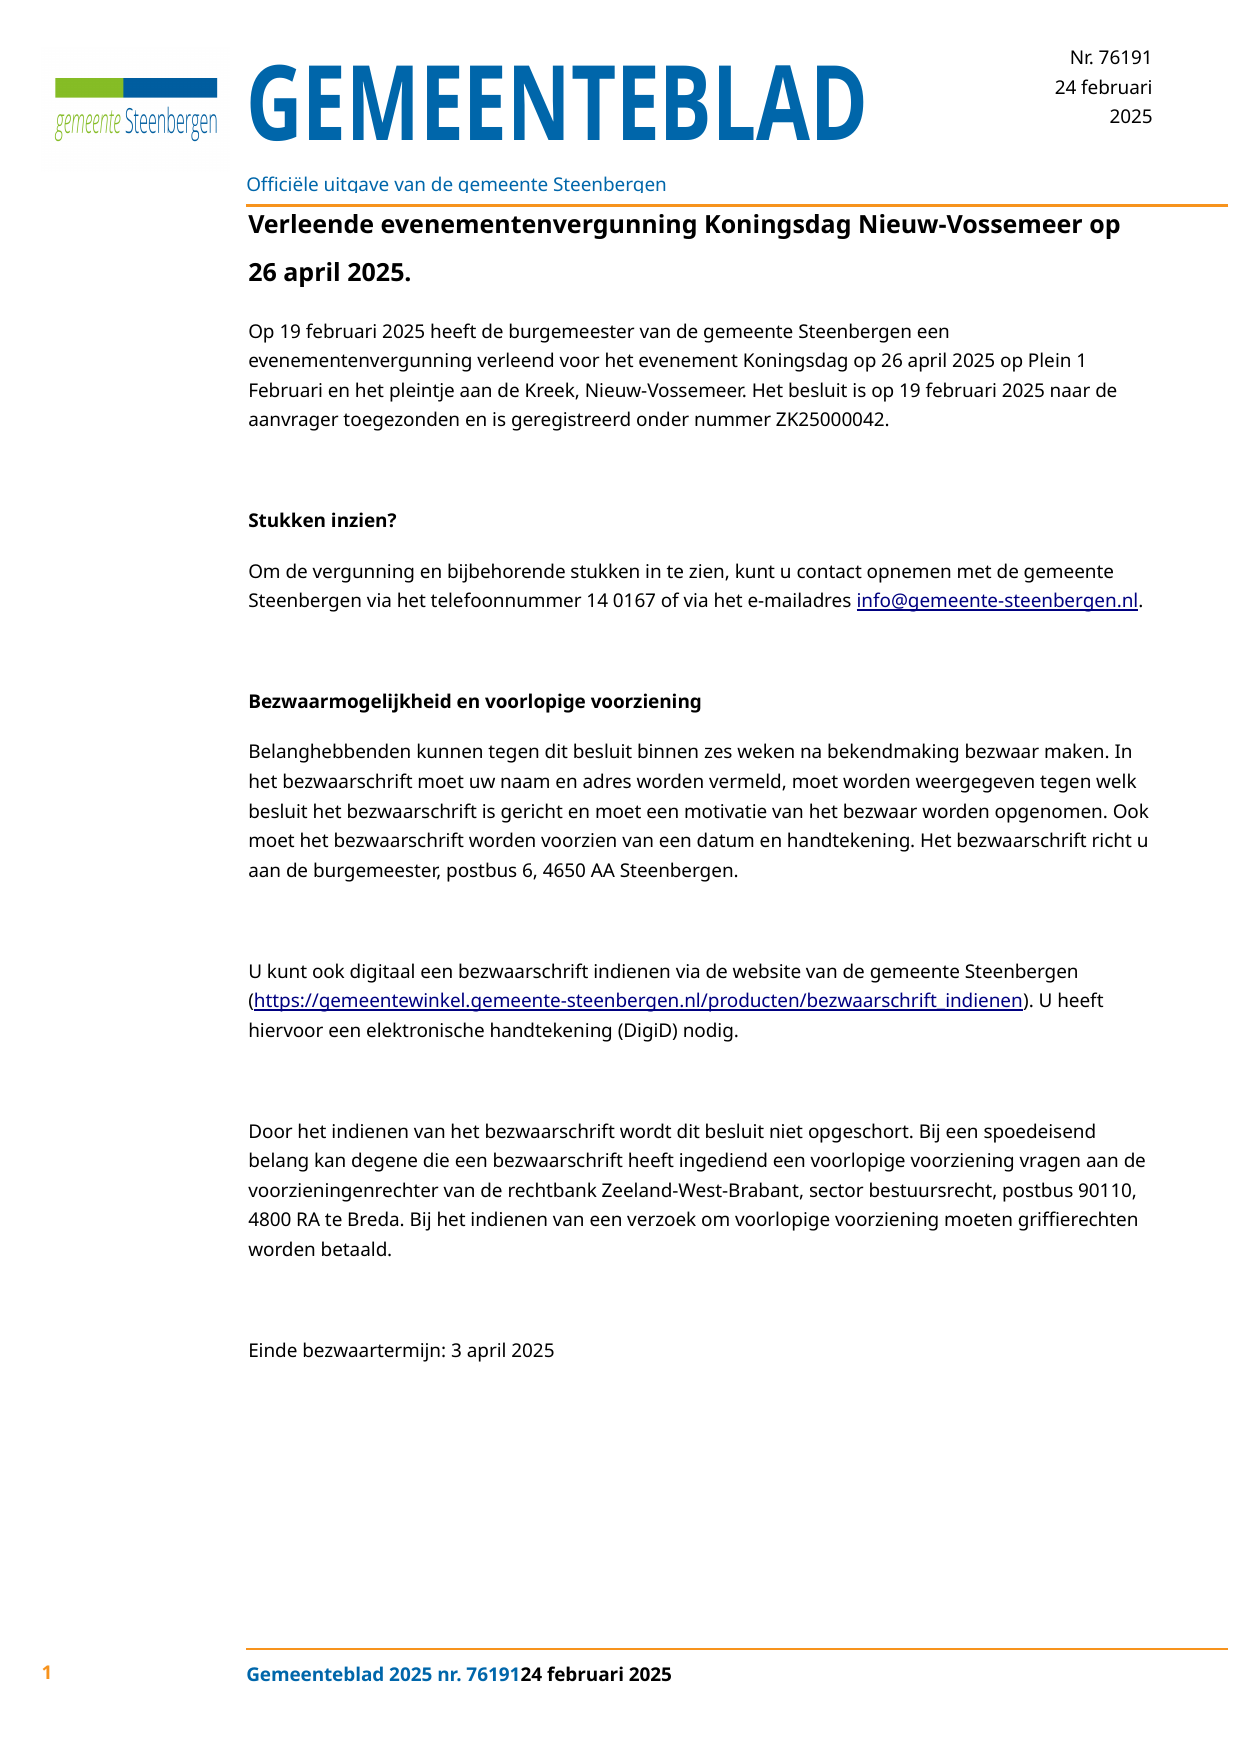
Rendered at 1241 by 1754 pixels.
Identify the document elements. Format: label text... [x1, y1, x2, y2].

text Einde bezwaartermijn: 3 april 2025 [248, 1337, 1152, 1363]
text Belanghebbenden kunnen tegen dit besluit binnen zes weken na bekendmaking bezwaar maken. In het bezwaarschrift moet uw naam en adres worden vermeld, moet worden weergegeven tegen welk besluit het bezwaarschrift is gericht en moet een motivatie van het bezwaar worden opgenomen. Ook moet het bezwaarschrift worden voorzien van een datum en handtekening. Het bezwaarschrift richt u aan de burgemeester, postbus 6, 4650 AA Steenbergen. [248, 739, 1152, 883]
text Om de vergunning en bijbehorende stukken in te zien, kunt u contact opnemen met de gemeente Steenbergen via het telefoonnummer 14 0167 of via het e-mailadres info@gemeente-steenbergen.nl. [248, 558, 1152, 613]
text Bezwaarmogelijkheid en voorlopige voorziening [248, 688, 1152, 714]
text Op 19 februari 2025 heeft de burgemeester van de gemeente Steenbergen een evenementenvergunning verleend voor het evenement Koningsdag op 26 april 2025 op Plein 1 Februari en het pleintje aan de Kreek, Nieuw-Vossemeer. Het besluit is op 19 februari 2025 naar de aanvrager toegezonden en is geregistreerd onder nummer ZK25000042. [248, 318, 1152, 432]
text U kunt ook digitaal een bezwaarschrift indienen via de website van de gemeente Steenbergen (https://gemeentewinkel.gemeente-steenbergen.nl/producten/bezwaarschrift_indienen). U heeft hiervoor een elektronische handtekening (DigiD) nodig. [248, 958, 1152, 1043]
text Door het indienen van het bezwaarschrift wordt dit besluit niet opgeschort. Bij een spoedeisend belang kan degene die een bezwaarschrift heeft ingediend een voorlopige voorziening vragen aan de voorzieningenrechter van de rechtbank Zeeland-West-Brabant, sector bestuursrecht, postbus 90110, 4800 RA te Breda. Bij het indienen van een verzoek om voorlopige voorziening moeten griffierechten worden betaald. [248, 1118, 1152, 1262]
text ­ [248, 1287, 1152, 1312]
picture [41, 47, 231, 172]
text Verleende evenementenvergunning Koningsdag Nieuw-Vossemeer op 26 april 2025. [248, 207, 1152, 288]
text Stukken inzien? [248, 507, 1152, 533]
